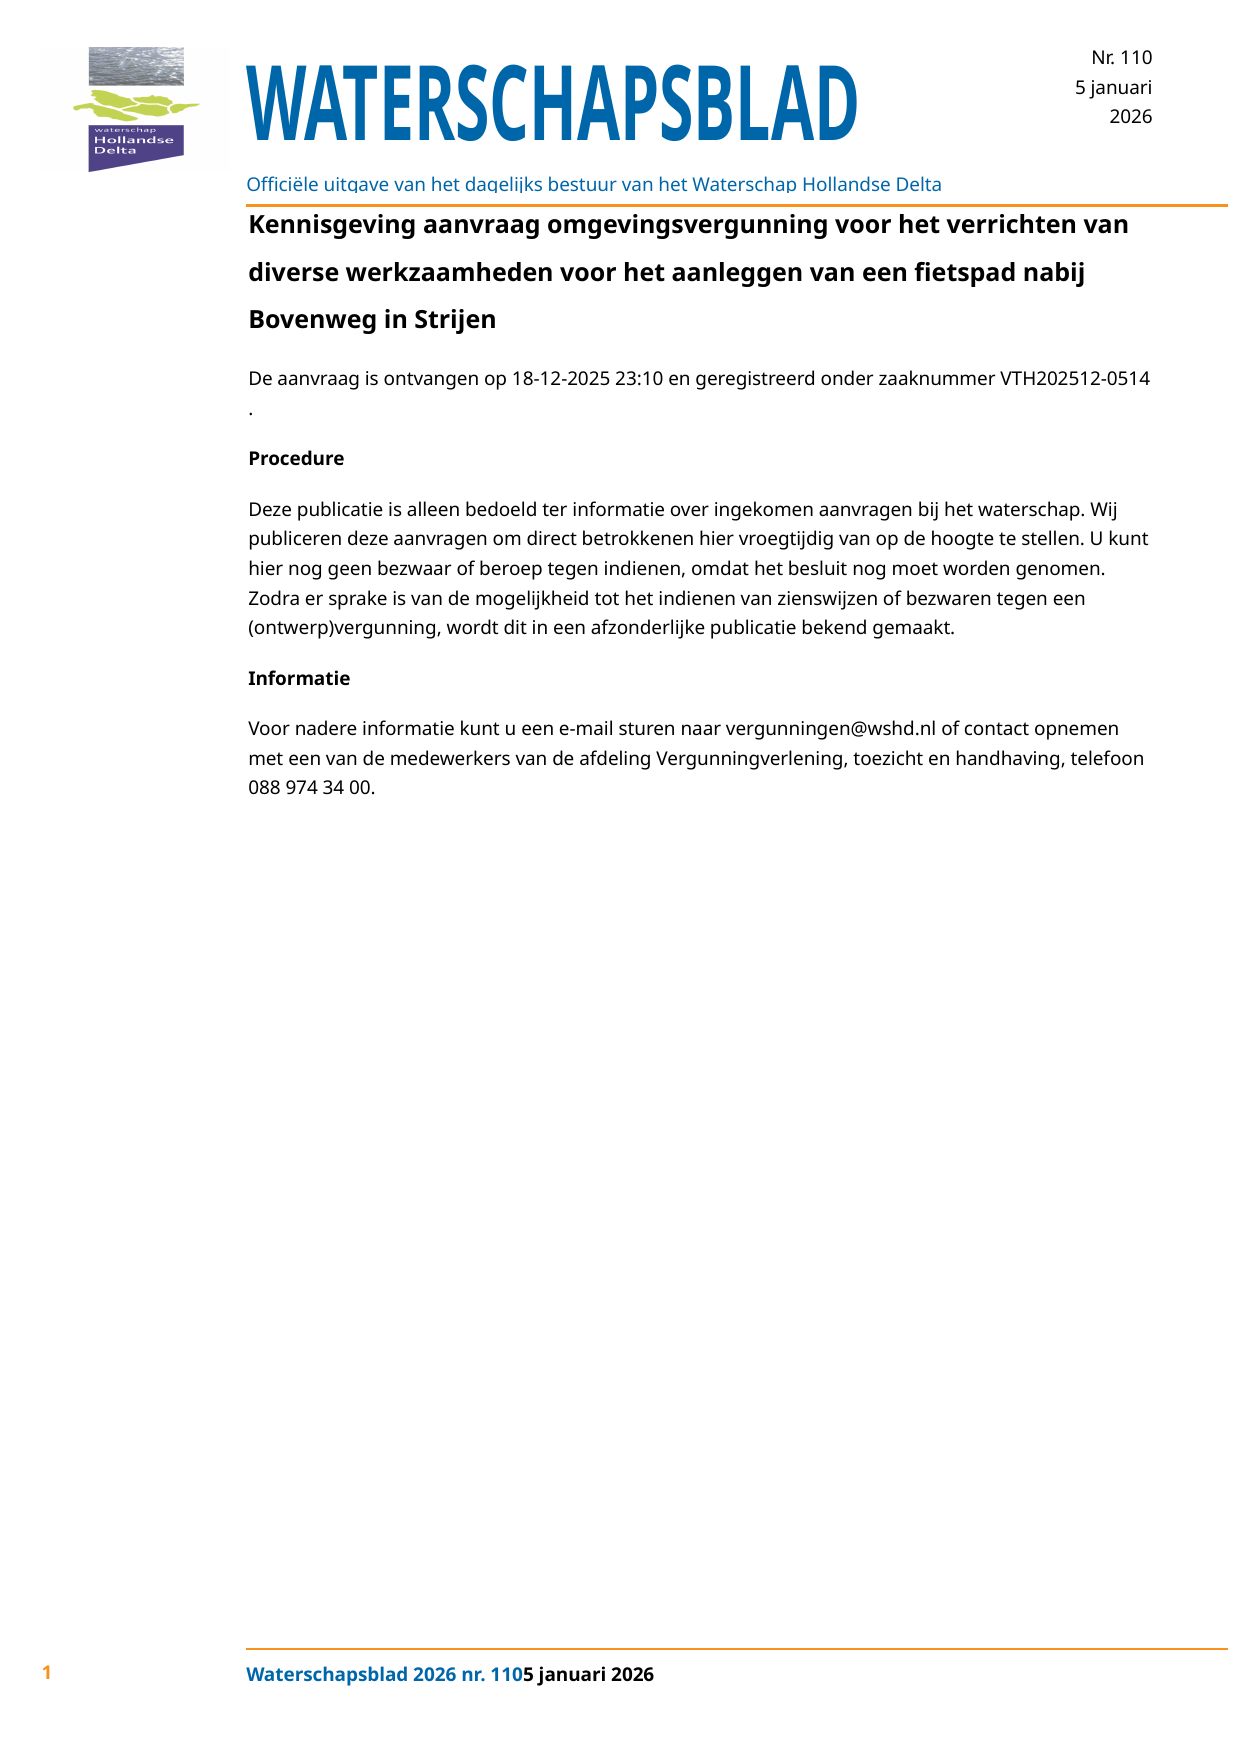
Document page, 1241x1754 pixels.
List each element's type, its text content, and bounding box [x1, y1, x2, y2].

text De aanvraag is ontvangen op 18-12-2025 23:10 en geregistreerd onder zaaknummer VTH202512-0514 . [248, 366, 1152, 421]
text Deze publicatie is alleen bedoeld ter informatie over ingekomen aanvragen bij het waterschap. Wij publiceren deze aanvragen om direct betrokkenen hier vroegtijdig van op de hoogte te stellen. U kunt hier nog geen bezwaar of beroep tegen indienen, omdat het besluit nog moet worden genomen. Zodra er sprake is van de mogelijkheid tot het indienen van zienswijzen of bezwaren tegen een (ontwerp)vergunning, wordt dit in een afzonderlijke publicatie bekend gemaakt. [248, 496, 1152, 640]
text Informatie [248, 665, 1152, 690]
text Voor nadere informatie kunt u een e-mail sturen naar vergunningen@wshd.nl of contact opnemen met een van de medewerkers van de afdeling Vergunningverlening, toezicht en handhaving, telefoon 088 974 34 00. [248, 715, 1152, 800]
text Kennisgeving aanvraag omgevingsvergunning voor het verrichten van diverse werkzaamheden voor het aanleggen van een fietspad nabij Bovenweg in Strijen [248, 207, 1152, 336]
picture [41, 47, 231, 172]
text Procedure [248, 446, 1152, 471]
